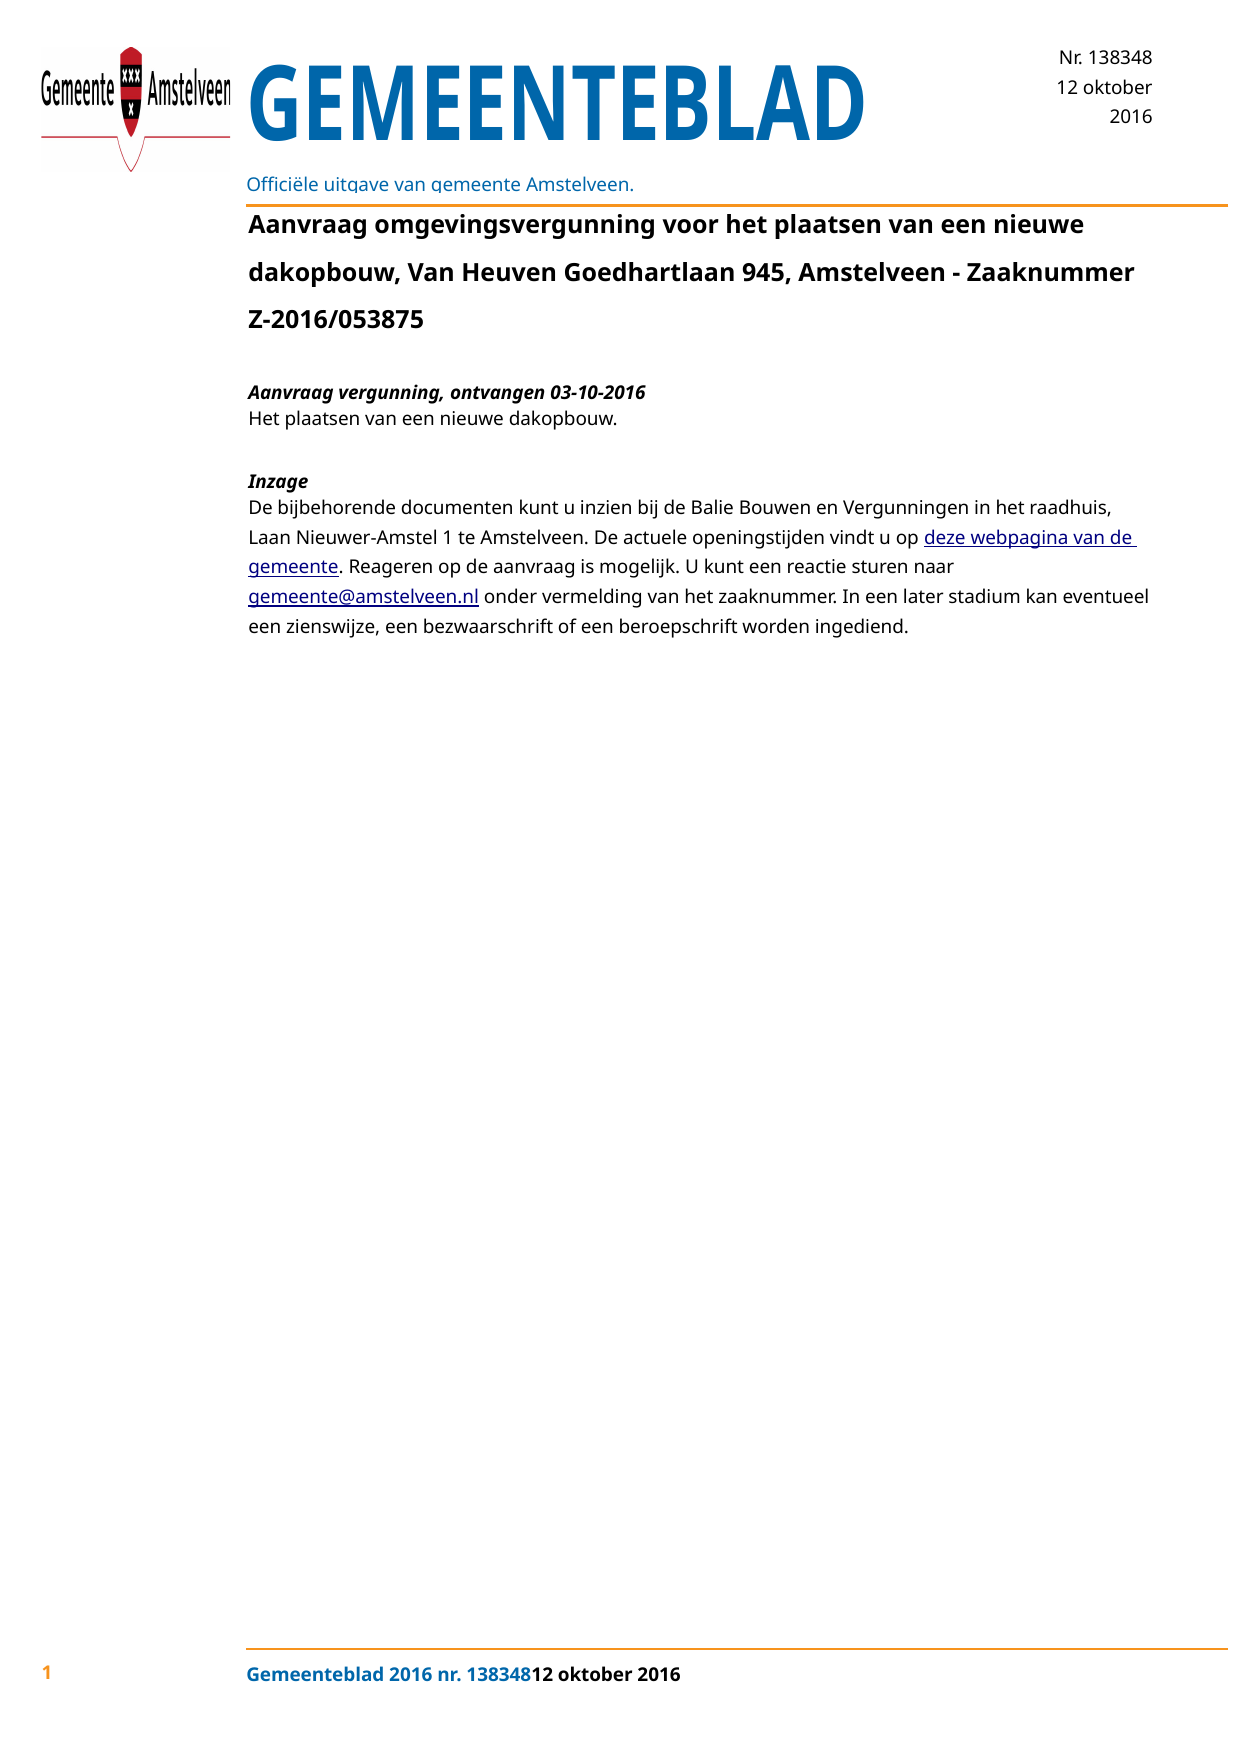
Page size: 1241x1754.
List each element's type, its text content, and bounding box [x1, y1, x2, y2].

text Aanvraag vergunning, ontvangen 03-10-2016 [248, 379, 1152, 405]
picture [41, 47, 231, 172]
text Aanvraag omgevingsvergunning voor het plaatsen van een nieuwe dakopbouw, Van Heuven Goedhartlaan 945, Amstelveen - Zaaknummer Z-2016/053875 [248, 207, 1152, 336]
text Het plaatsen van een nieuwe dakopbouw. [248, 405, 1152, 431]
text De bijbehorende documenten kunt u inzien bij de Balie Bouwen en Vergunningen in het raadhuis, Laan Nieuwer-Amstel 1 te Amstelveen. De actuele openingstijden vindt u op deze webpagina van de gemeente. Reageren op de aanvraag is mogelijk. U kunt een reactie sturen naar gemeente@amstelveen.nl onder vermelding van het zaaknummer. In een later stadium kan eventueel een zienswijze, een bezwaarschrift of een beroepschrift worden ingediend. [248, 494, 1152, 638]
text Inzage [248, 469, 1152, 494]
